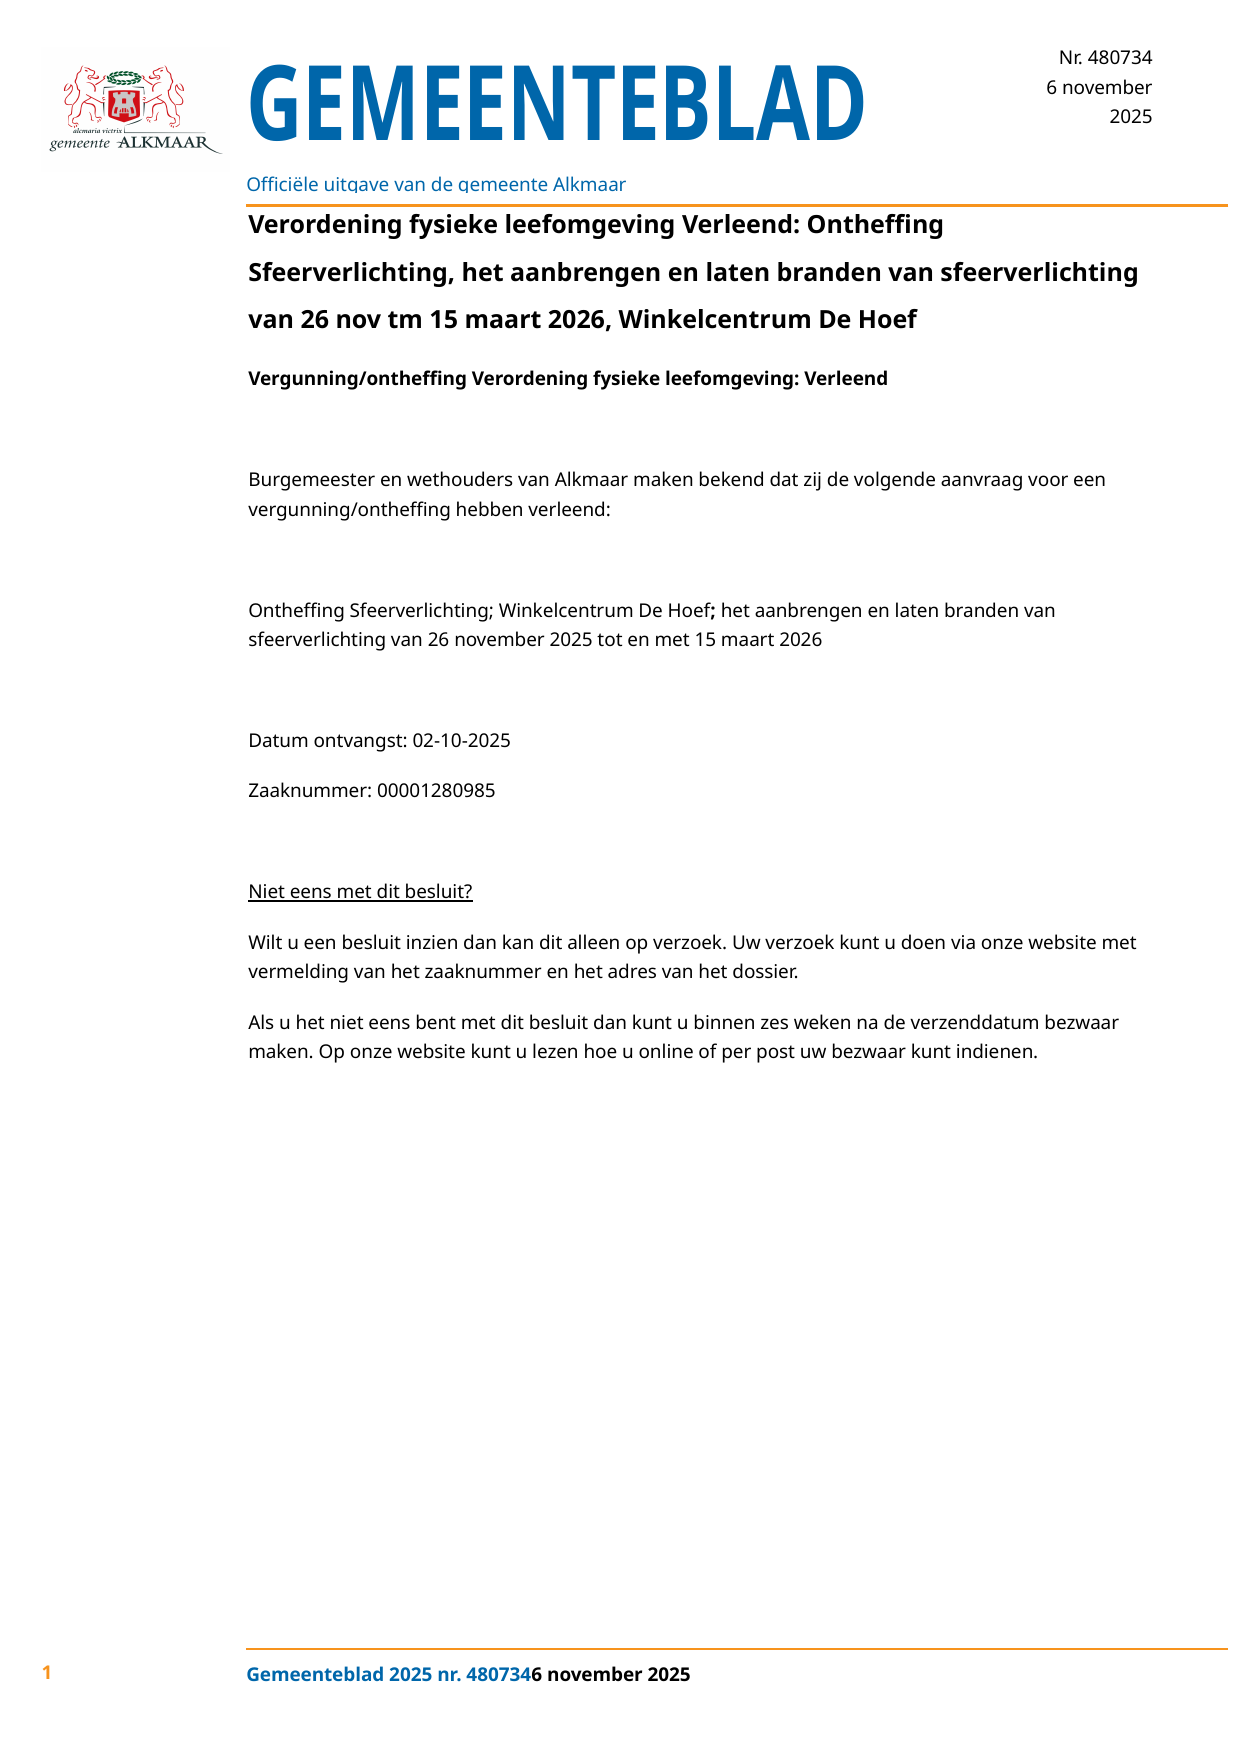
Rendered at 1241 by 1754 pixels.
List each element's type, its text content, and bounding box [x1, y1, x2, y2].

text Verordening fysieke leefomgeving Verleend: Ontheffing Sfeerverlichting, het aanbrengen en laten branden van sfeerverlichting van 26 nov tm 15 maart 2026, Winkelcentrum De Hoef [248, 207, 1152, 336]
text Datum ontvangst: 02-10-2025 [248, 727, 1152, 753]
text Burgemeester en wethouders van Alkmaar maken bekend dat zij de volgende aanvraag voor een vergunning/ontheffing hebben verleend: [248, 466, 1152, 522]
text Zaaknummer: 00001280985 [248, 778, 1152, 803]
text Wilt u een besluit inzien dan kan dit alleen op verzoek. Uw verzoek kunt u doen via onze website met vermelding van het zaaknummer en het adres van het dossier. [248, 929, 1152, 984]
text Ontheffing Sfeerverlichting; Winkelcentrum De Hoef; het aanbrengen en laten branden van sfeerverlichting van 26 november 2025 tot en met 15 maart 2026 [248, 597, 1152, 652]
text Vergunning/ontheffing Verordening fysieke leefomgeving: Verleend [248, 366, 1152, 391]
text Niet eens met dit besluit? [248, 878, 1152, 904]
picture [41, 47, 231, 172]
text Als u het niet eens bent met dit besluit dan kunt u binnen zes weken na de verzenddatum bezwaar maken. Op onze website kunt u lezen hoe u online of per post uw bezwaar kunt indienen. [248, 1009, 1152, 1064]
